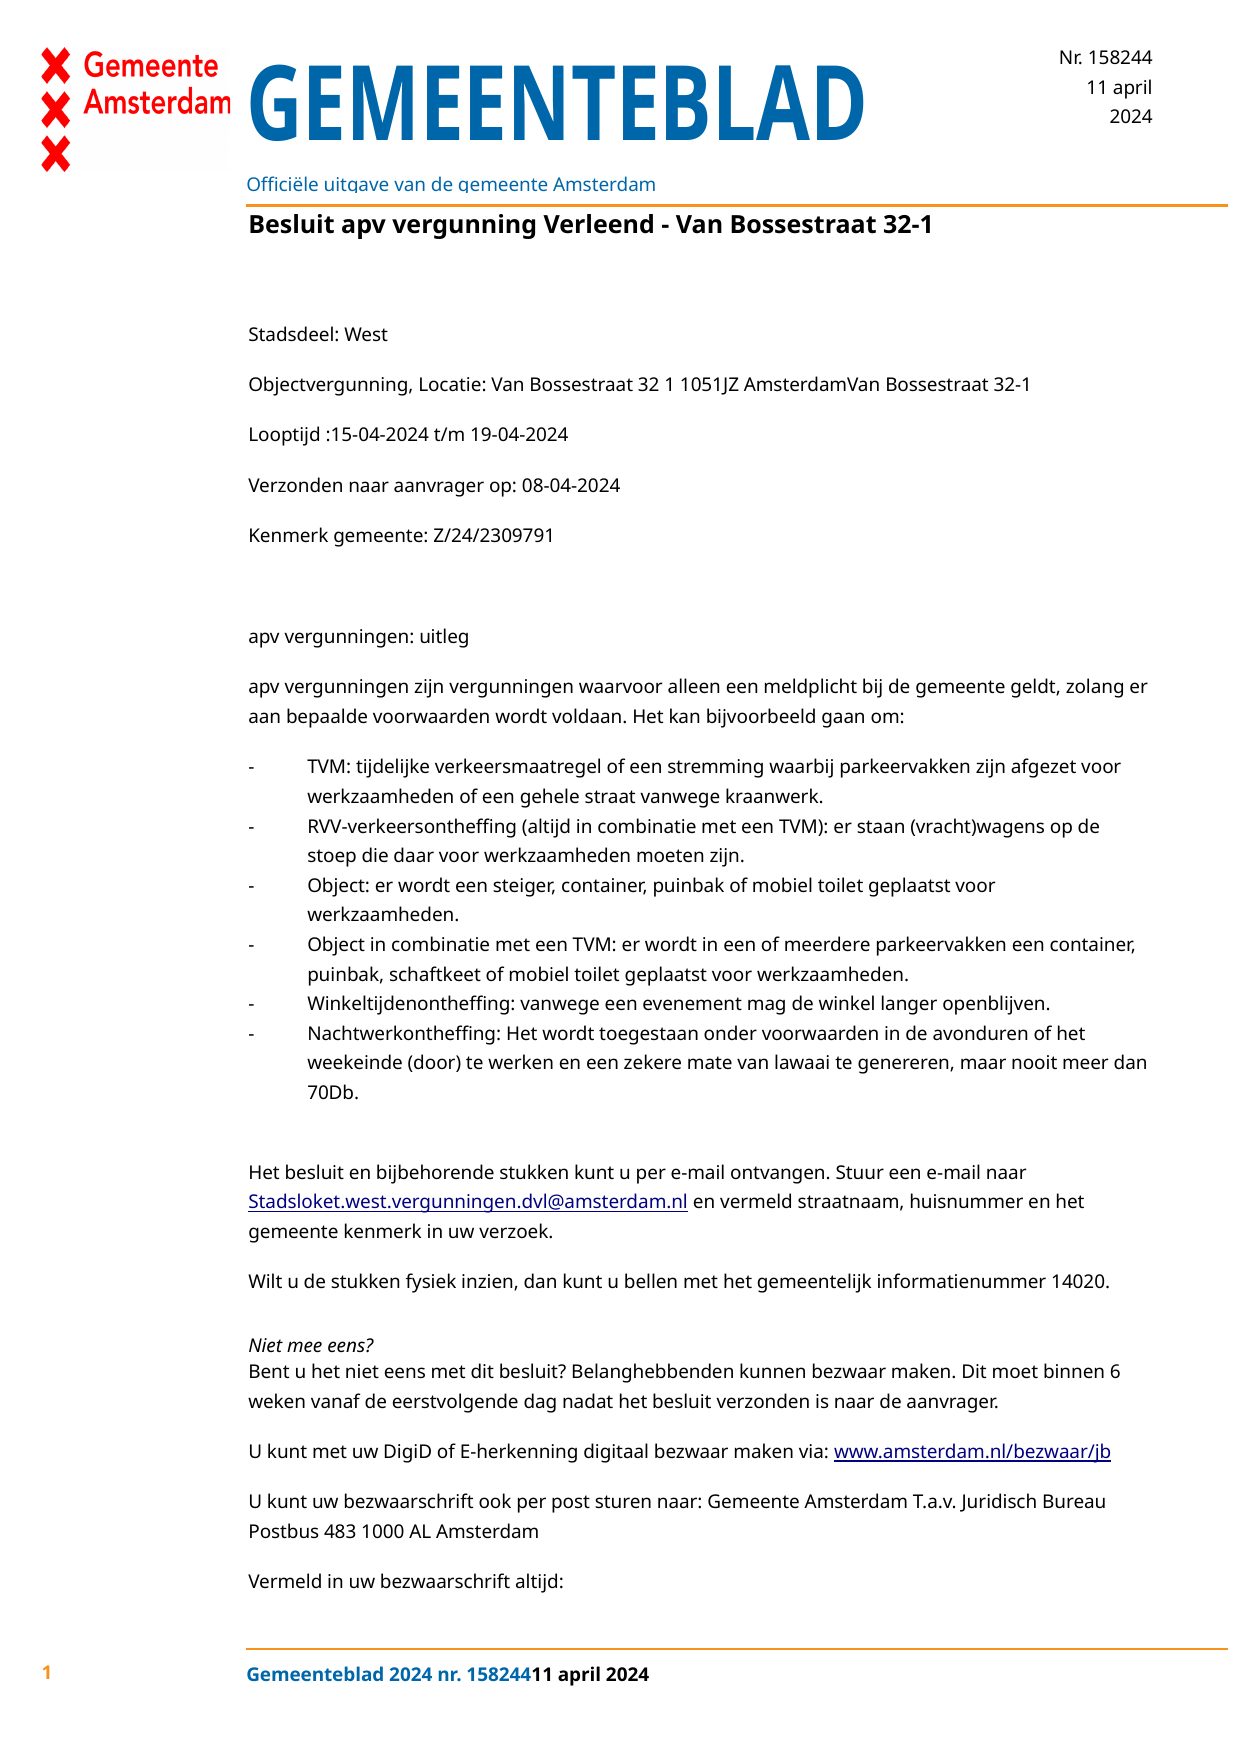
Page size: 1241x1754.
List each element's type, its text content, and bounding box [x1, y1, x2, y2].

text Verzonden naar aanvrager op: 08-04-2024 [248, 472, 1152, 498]
text Bent u het niet eens met dit besluit? Belanghebbenden kunnen bezwaar maken. Dit moet binnen 6 weken vanaf de eerstvolgende dag nadat het besluit verzonden is naar de aanvrager. [248, 1358, 1152, 1414]
list Object in combinatie met een TVM: er wordt in een of meerdere parkeervakken een container, puinbak, schaftkeet of mobiel toilet geplaatst voor werkzaamheden. [248, 931, 1152, 986]
text apv vergunningen zijn vergunningen waarvoor alleen een meldplicht bij de gemeente geldt, zolang er aan bepaalde voorwaarden wordt voldaan. Het kan bijvoorbeeld gaan om: [248, 674, 1152, 729]
text Kenmerk gemeente: Z/24/2309791 [248, 522, 1152, 548]
list Object: er wordt een steiger, container, puinbak of mobiel toilet geplaatst voor werkzaamheden. [248, 872, 1152, 927]
text Stadsdeel: West [248, 321, 1152, 346]
list Nachtwerkontheffing: Het wordt toegestaan onder voorwaarden in de avonduren of het weekeinde (door) te werken en een zekere mate van lawaai te genereren, maar nooit meer dan 70Db. [248, 1020, 1152, 1105]
text Het besluit en bijbehorende stukken kunt u per e-mail ontvangen. Stuur een e-mail naar Stadsloket.west.vergunningen.dvl@amsterdam.nl en vermeld straatnaam, huisnummer en het gemeente kenmerk in uw verzoek. [248, 1159, 1152, 1244]
text U kunt met uw DigiD of E-herkenning digitaal bezwaar maken via: www.amsterdam.nl/bezwaar/jb [248, 1438, 1152, 1464]
text apv vergunningen: uitleg [248, 623, 1152, 649]
text Looptijd :15-04-2024 t/m 19-04-2024 [248, 422, 1152, 447]
text Objectvergunning, Locatie: Van Bossestraat 32 1 1051JZ AmsterdamVan Bossestraat 32-1 [248, 371, 1152, 397]
text Niet mee eens? [248, 1333, 1152, 1358]
text Wilt u de stukken fysiek inzien, dan kunt u bellen met het gemeentelijk informatienummer 14020. [248, 1269, 1152, 1294]
text Vermeld in uw bezwaarschrift altijd: [248, 1569, 1152, 1594]
text Besluit apv vergunning Verleend - Van Bossestraat 32-1 [248, 207, 1152, 241]
list RVV-verkeersontheffing (altijd in combinatie met een TVM): er staan (vracht)wagens op de stoep die daar voor werkzaamheden moeten zijn. [248, 813, 1152, 868]
text U kunt uw bezwaarschrift ook per post sturen naar: Gemeente Amsterdam T.a.v. Juridisch Bureau Postbus 483 1000 AL Amsterdam [248, 1489, 1152, 1544]
list TVM: tijdelijke verkeersmaatregel of een stremming waarbij parkeervakken zijn afgezet voor werkzaamheden of een gehele straat vanwege kraanwerk. [248, 754, 1152, 809]
list Winkeltijdenontheffing: vanwege een evenement mag de winkel langer openblijven. [248, 990, 1152, 1016]
picture [41, 47, 231, 172]
